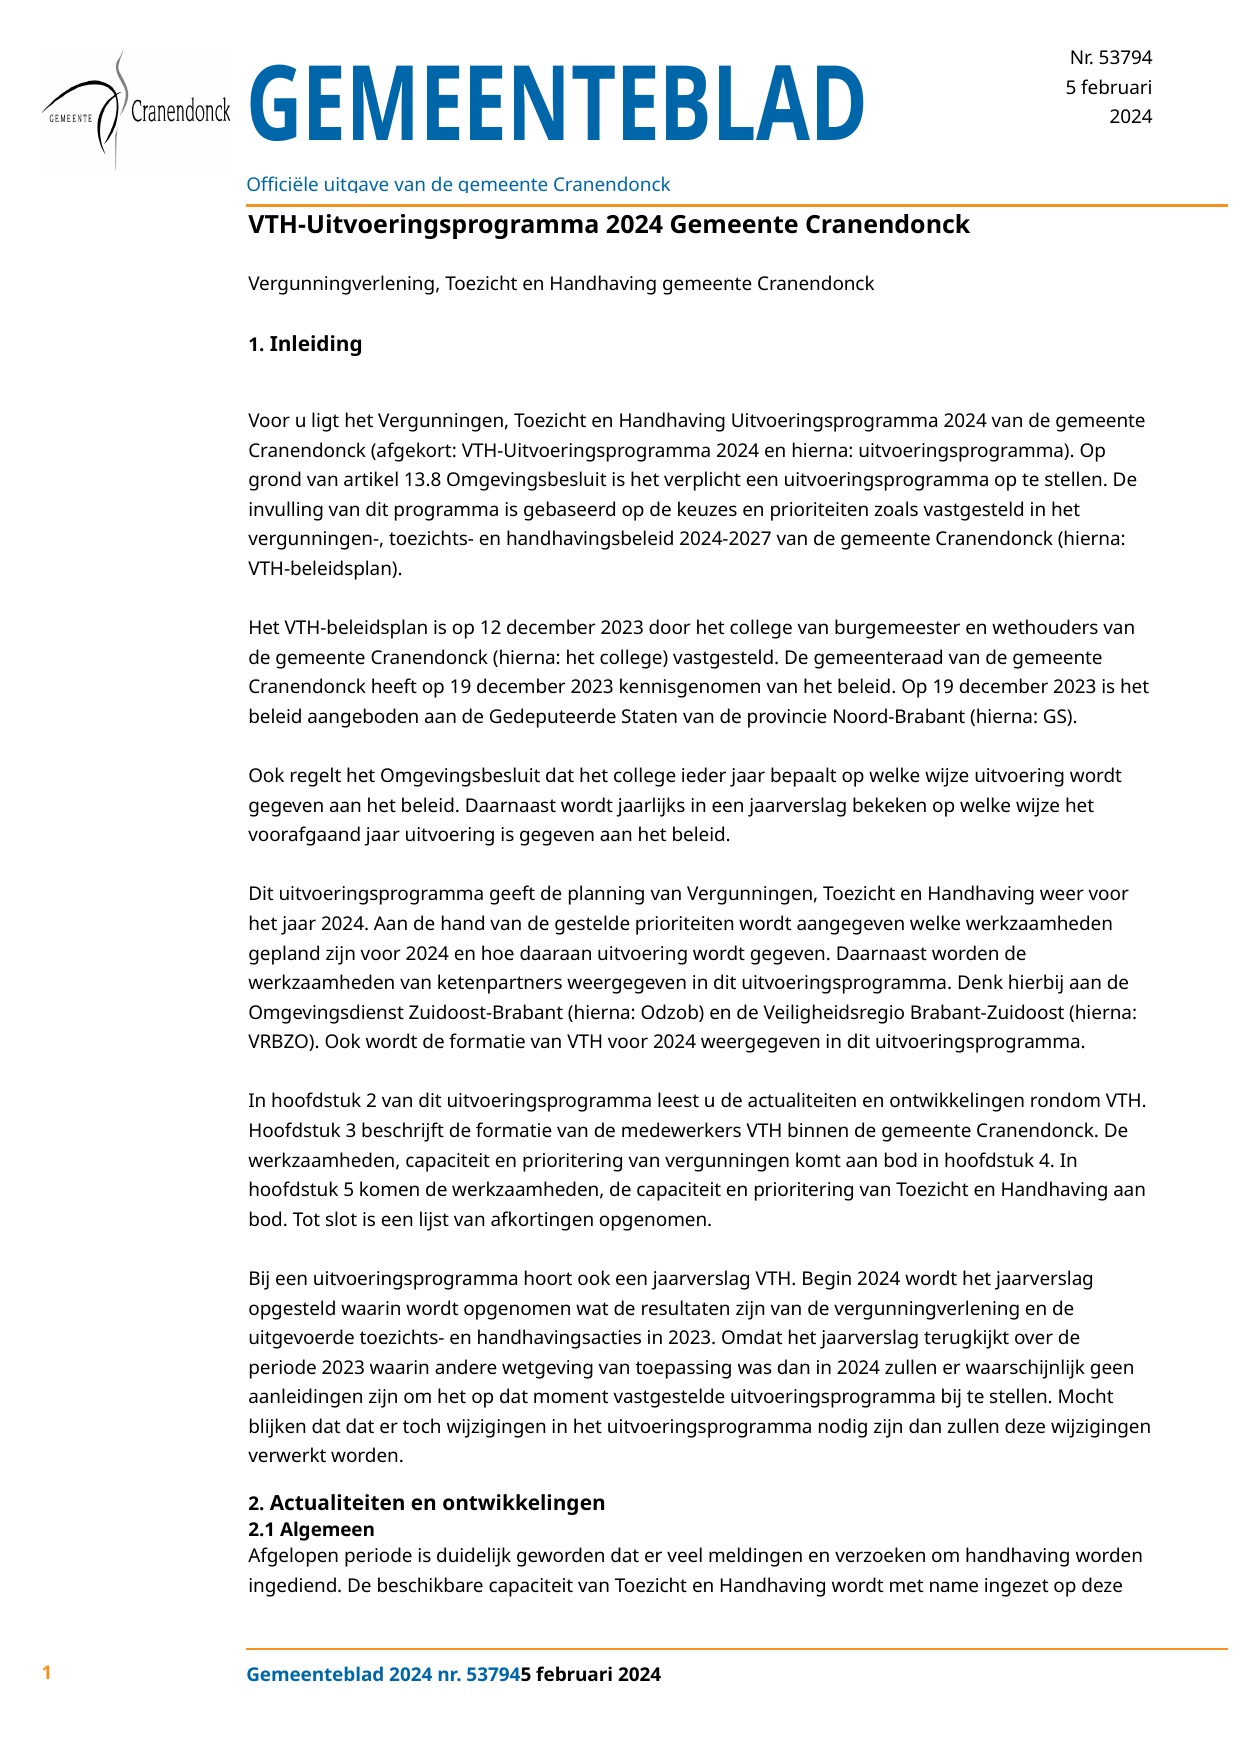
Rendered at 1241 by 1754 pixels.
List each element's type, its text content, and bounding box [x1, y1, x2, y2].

text Afgelopen periode is duidelijk geworden dat er veel meldingen en verzoeken om handhaving worden ingediend. De beschikbare capaciteit van Toezicht en Handhaving wordt met name ingezet op deze [248, 1542, 1152, 1598]
text VTH-Uitvoeringsprogramma 2024 Gemeente Cranendonck [248, 207, 1152, 241]
picture [41, 47, 231, 172]
text Bij een uitvoeringsprogramma hoort ook een jaarverslag VTH. Begin 2024 wordt het jaarverslag opgesteld waarin wordt opgenomen wat de resultaten zijn van de vergunningverlening en de uitgevoerde toezichts- en handhavingsacties in 2023. Omdat het jaarverslag terugkijkt over de periode 2023 waarin andere wetgeving van toepassing was dan in 2024 zullen er waarschijnlijk geen aanleidingen zijn om het op dat moment vastgestelde uitvoeringsprogramma bij te stellen. Mocht blijken dat dat er toch wijzigingen in het uitvoeringsprogramma nodig zijn dan zullen deze wijzigingen verwerkt worden. [248, 1265, 1152, 1468]
text Het VTH-beleidsplan is op 12 december 2023 door het college van burgemeester en wethouders van de gemeente Cranendonck (hierna: het college) vastgesteld. De gemeenteraad van de gemeente Cranendonck heeft op 19 december 2023 kennisgenomen van het beleid. Op 19 december 2023 is het beleid aangeboden aan de Gedeputeerde Staten van de provincie Noord-Brabant (hierna: GS). [248, 614, 1152, 729]
text 1. Inleiding [248, 329, 1152, 358]
text 2.1 Algemeen [248, 1517, 1152, 1542]
text Vergunningverlening, Toezicht en Handhaving gemeente Cranendonck [248, 270, 1152, 296]
text Voor u ligt het Vergunningen, Toezicht en Handhaving Uitvoeringsprogramma 2024 van de gemeente Cranendonck (afgekort: VTH-Uitvoeringsprogramma 2024 en hierna: uitvoeringsprogramma). Op grond van artikel 13.8 Omgevingsbesluit is het verplicht een uitvoeringsprogramma op te stellen. De invulling van dit programma is gebaseerd op de keuzes en prioriteiten zoals vastgesteld in het vergunningen-, toezichts- en handhavingsbeleid 2024-2027 van de gemeente Cranendonck (hierna: VTH-beleidsplan). [248, 407, 1152, 581]
text Ook regelt het Omgevingsbesluit dat het college ieder jaar bepaalt op welke wijze uitvoering wordt gegeven aan het beleid. Daarnaast wordt jaarlijks in een jaarverslag bekeken op welke wijze het voorafgaand jaar uitvoering is gegeven aan het beleid. [248, 762, 1152, 847]
text 2. Actualiteiten en ontwikkelingen [248, 1488, 1152, 1517]
text Dit uitvoeringsprogramma geeft de planning van Vergunningen, Toezicht en Handhaving weer voor het jaar 2024. Aan de hand van de gestelde prioriteiten wordt aangegeven welke werkzaamheden gepland zijn voor 2024 en hoe daaraan uitvoering wordt gegeven. Daarnaast worden de werkzaamheden van ketenpartners weergegeven in dit uitvoeringsprogramma. Denk hierbij aan de Omgevingsdienst Zuidoost-Brabant (hierna: Odzob) en de Veiligheidsregio Brabant-Zuidoost (hierna: VRBZO). Ook wordt de formatie van VTH voor 2024 weergegeven in dit uitvoeringsprogramma. [248, 881, 1152, 1054]
text In hoofdstuk 2 van dit uitvoeringsprogramma leest u de actualiteiten en ontwikkelingen rondom VTH. Hoofdstuk 3 beschrijft de formatie van de medewerkers VTH binnen de gemeente Cranendonck. De werkzaamheden, capaciteit en prioritering van vergunningen komt aan bod in hoofdstuk 4. In hoofdstuk 5 komen de werkzaamheden, de capaciteit en prioritering van Toezicht en Handhaving aan bod. Tot slot is een lijst van afkortingen opgenomen. [248, 1088, 1152, 1232]
